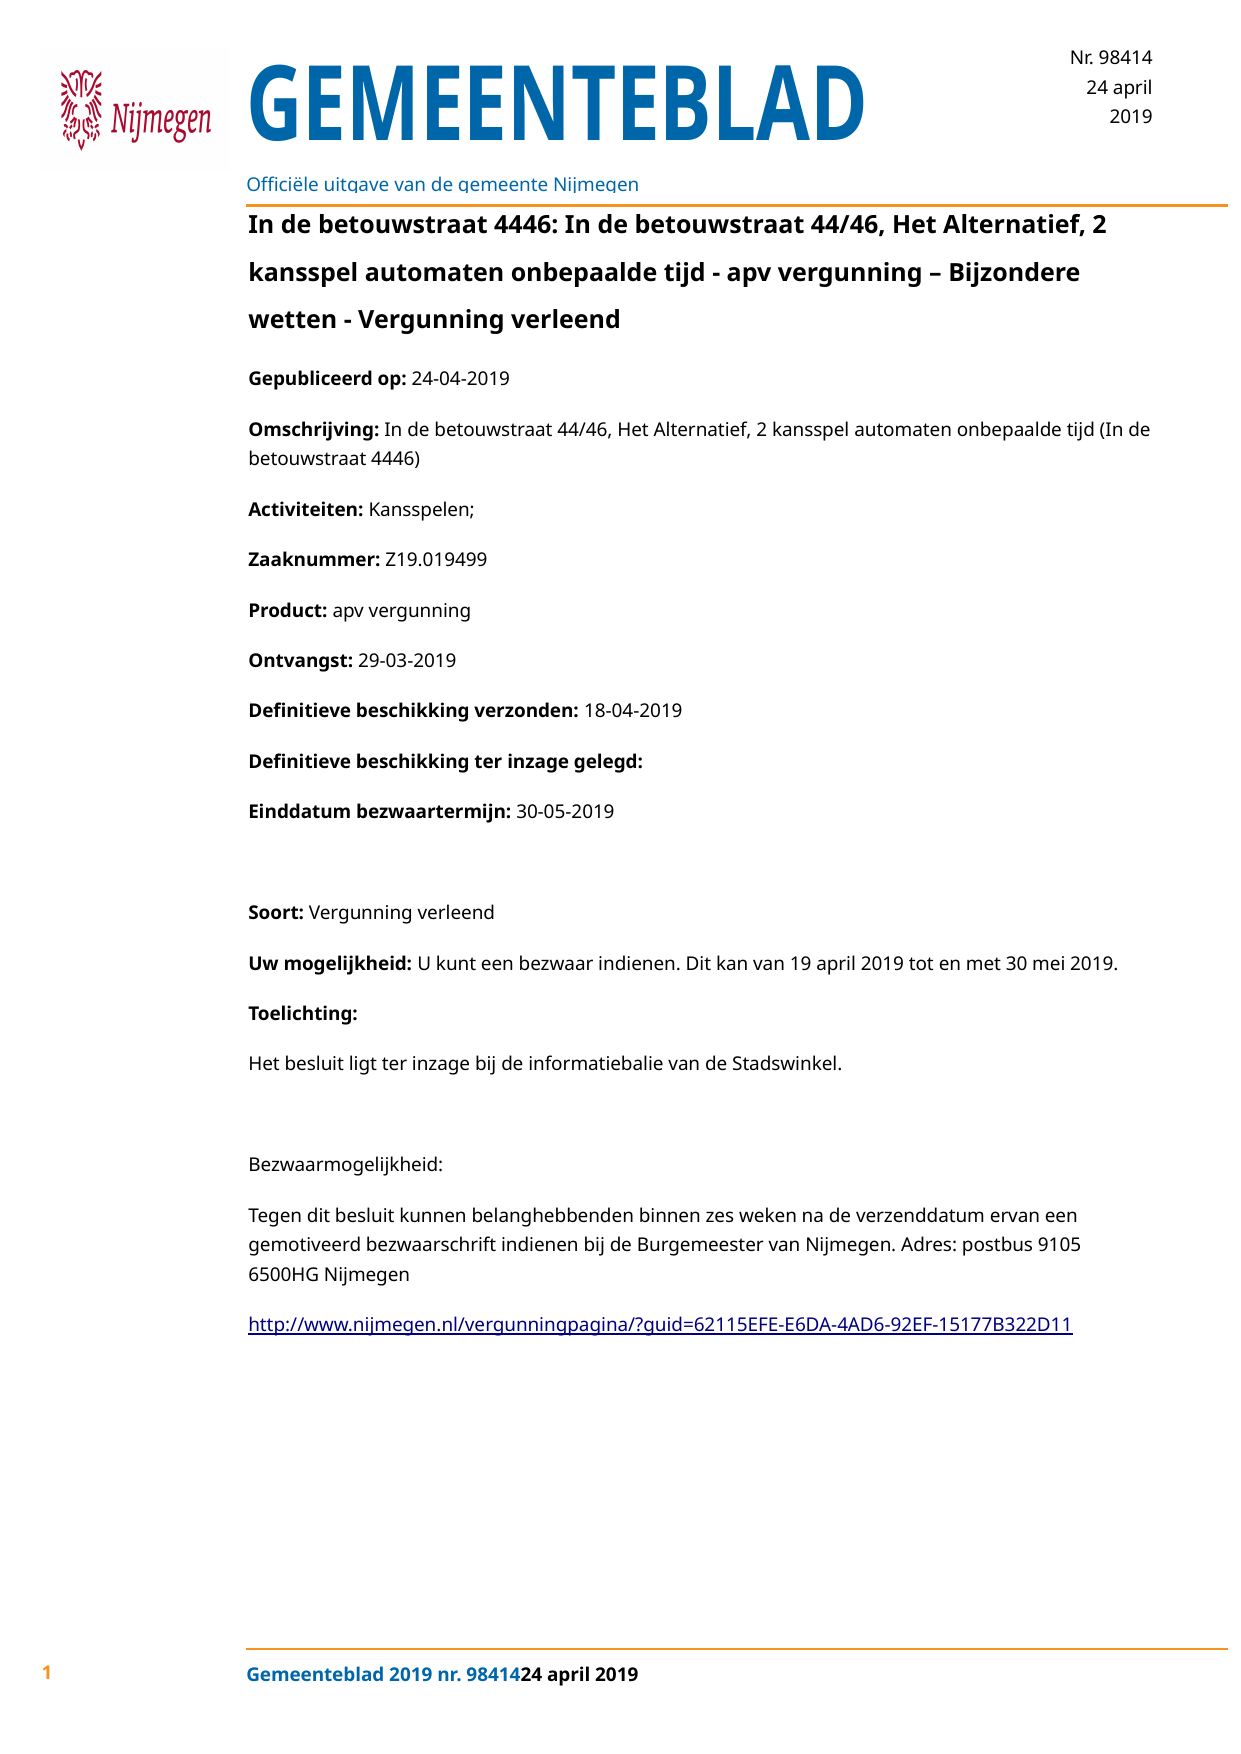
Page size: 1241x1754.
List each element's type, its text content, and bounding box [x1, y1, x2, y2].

text Toelichting: [248, 1000, 1152, 1026]
text http://www.nijmegen.nl/vergunningpagina/?guid=62115EFE-E6DA-4AD6-92EF-15177B322D11 [248, 1311, 1152, 1337]
text In de betouwstraat 4446: In de betouwstraat 44/46, Het Alternatief, 2 kansspel automaten onbepaalde tijd - apv vergunning – Bijzondere wetten - Vergunning verleend [248, 207, 1152, 336]
text Ontvangst: 29-03-2019 [248, 647, 1152, 673]
text Product: apv vergunning [248, 597, 1152, 622]
text Einddatum bezwaartermijn: 30-05-2019 [248, 798, 1152, 824]
text Het besluit ligt ter inzage bij de informatiebalie van de Stadswinkel. [248, 1051, 1152, 1076]
text Tegen dit besluit kunnen belanghebbenden binnen zes weken na de verzenddatum ervan een gemotiveerd bezwaarschrift indienen bij de Burgemeester van Nijmegen. Adres: postbus 9105 6500HG Nijmegen [248, 1202, 1152, 1287]
text Gepubliceerd op: 24-04-2019 [248, 366, 1152, 391]
text Definitieve beschikking verzonden: 18-04-2019 [248, 698, 1152, 723]
picture [41, 47, 231, 172]
text Uw mogelijkheid: U kunt een bezwaar indienen. Dit kan van 19 april 2019 tot en met 30 mei 2019. [248, 950, 1152, 975]
text Bezwaarmogelijkheid: [248, 1151, 1152, 1177]
text Definitieve beschikking ter inzage gelegd: [248, 748, 1152, 774]
text Soort: Vergunning verleend [248, 899, 1152, 925]
text Omschrijving: In de betouwstraat 44/46, Het Alternatief, 2 kansspel automaten onbepaalde tijd (In de betouwstraat 4446) [248, 416, 1152, 471]
text Zaaknummer: Z19.019499 [248, 546, 1152, 572]
text Activiteiten: Kansspelen; [248, 496, 1152, 522]
